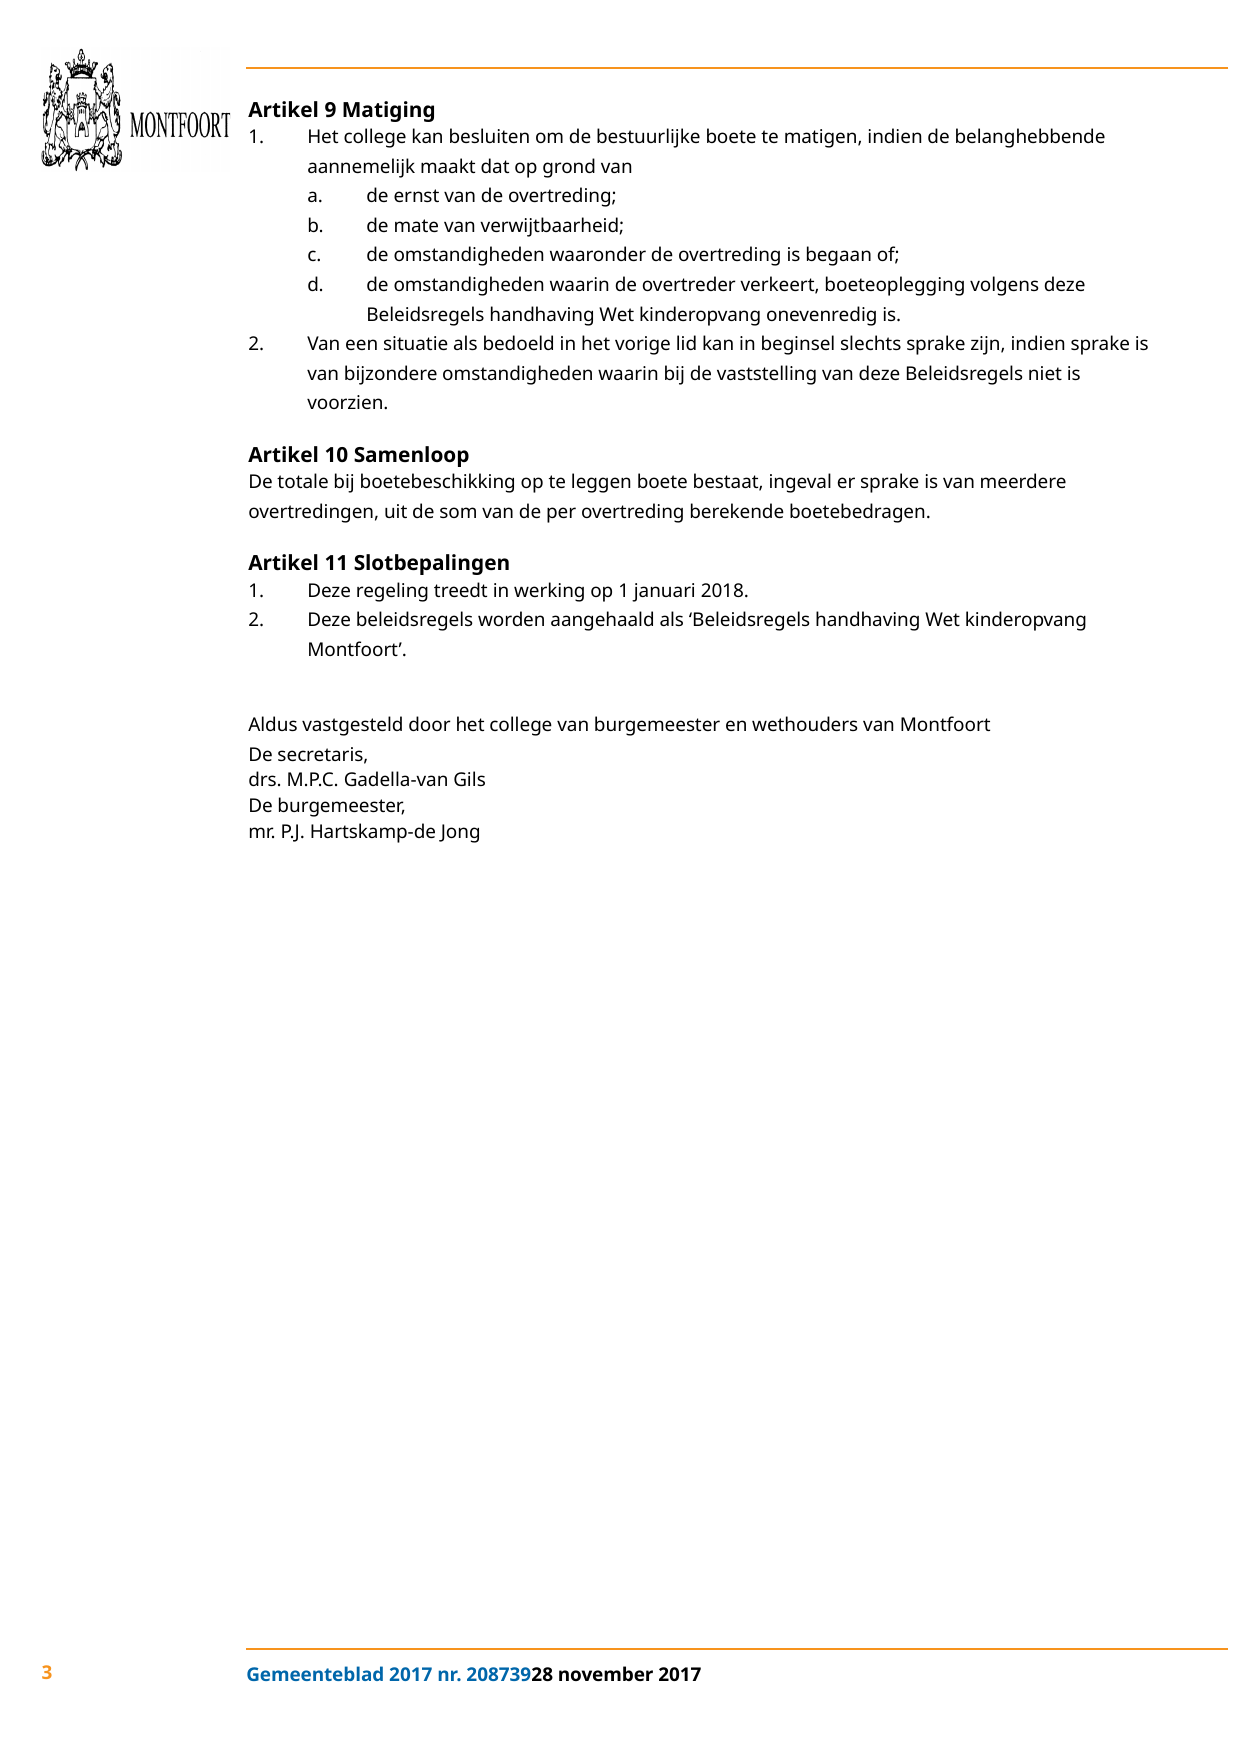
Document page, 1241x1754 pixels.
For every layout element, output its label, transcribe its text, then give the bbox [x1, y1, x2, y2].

text Aldus vastgesteld door het college van burgemeester en wethouders van Montfoort [248, 711, 1152, 737]
list Van een situatie als bedoeld in het vorige lid kan in beginsel slechts sprake zijn, indien sprake is van bijzondere omstandigheden waarin bij de vaststelling van deze Beleidsregels niet is voorzien. [248, 330, 1152, 415]
text mr. P.J. Hartskamp-de Jong [248, 818, 1152, 844]
list de mate van verwijtbaarheid; [307, 212, 1152, 238]
list de omstandigheden waaronder de overtreding is begaan of; [307, 242, 1152, 267]
list Deze regeling treedt in werking op 1 januari 2018. [248, 577, 1152, 602]
list Het college kan besluiten om de bestuurlijke boete te matigen, indien de belanghebbende aannemelijk maakt dat op grond van [248, 123, 1152, 178]
list de ernst van de overtreding; [307, 182, 1152, 208]
list Deze beleidsregels worden aangehaald als ‘Beleidsregels handhaving Wet kinderopvang Montfoort’. [248, 606, 1152, 662]
list de omstandigheden waarin de overtreder verkeert, boeteoplegging volgens deze Beleidsregels handhaving Wet kinderopvang onevenredig is. [307, 271, 1152, 326]
text Artikel 9 Matiging [248, 95, 1152, 123]
picture [41, 47, 231, 172]
text De burgemeester, [248, 792, 1152, 818]
text De totale bij boetebeschikking op te leggen boete bestaat, ingeval er sprake is van meerdere overtredingen, uit de som van de per overtreding berekende boetebedragen. [248, 468, 1152, 524]
text drs. M.P.C. Gadella-van Gils [248, 766, 1152, 792]
text Artikel 11 Slotbepalingen [248, 548, 1152, 577]
text Artikel 10 Samenloop [248, 440, 1152, 468]
text De secretaris, [248, 741, 1152, 766]
